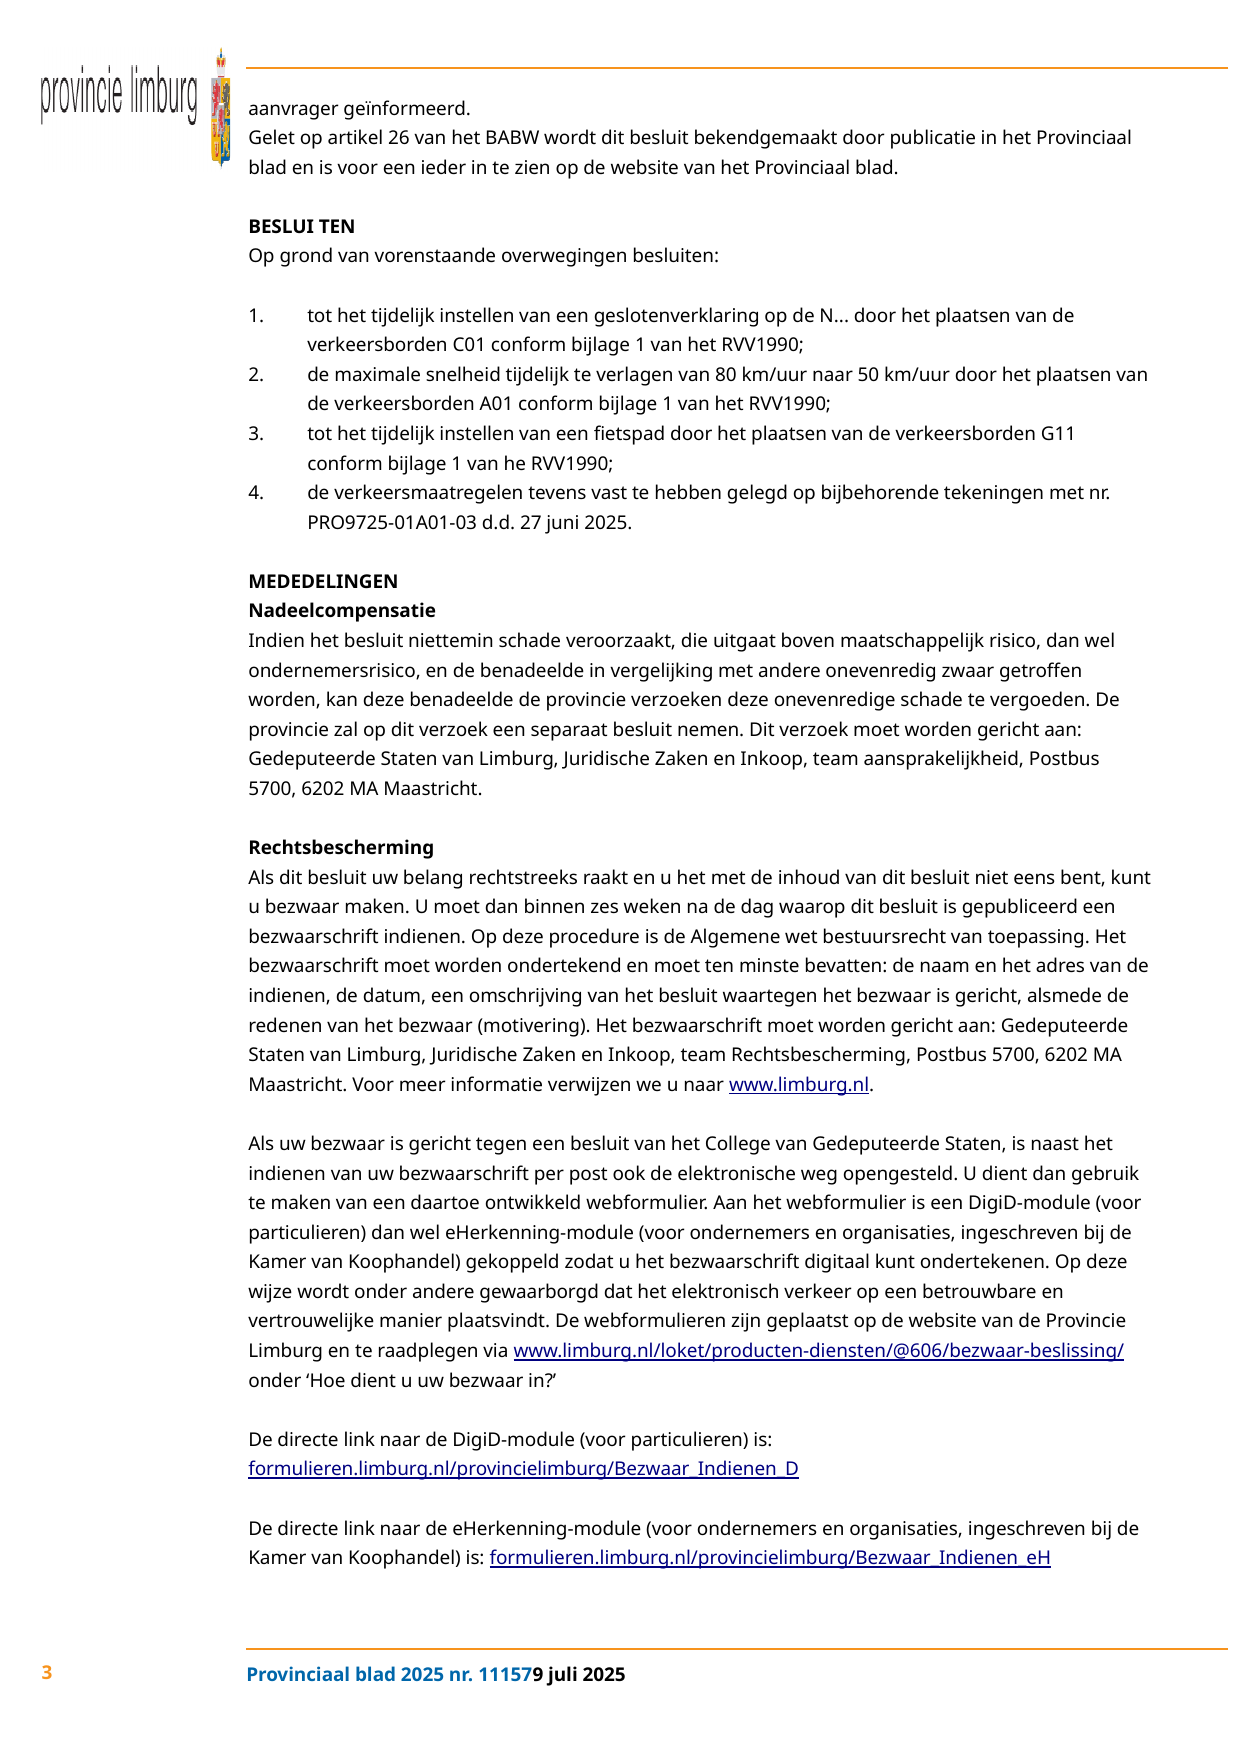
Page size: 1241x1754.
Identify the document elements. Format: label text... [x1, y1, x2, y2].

list tot het tijdelijk instellen van een geslotenverklaring op de N... door het plaatsen van de verkeersborden C01 conform bijlage 1 van het RVV1990; [248, 302, 1152, 357]
text aanvrager geïnformeerd. [248, 95, 1152, 121]
text Als uw bezwaar is gericht tegen een besluit van het College van Gedeputeerde Staten, is naast het indienen van uw bezwaarschrift per post ook de elektronische weg opengesteld. U dient dan gebruik te maken van een daartoe ontwikkeld webformulier. Aan het webformulier is een DigiD-module (voor particulieren) dan wel eHerkenning-module (voor ondernemers en organisaties, ingeschreven bij de Kamer van Koophandel) gekoppeld zodat u het bezwaarschrift digitaal kunt ondertekenen. Op deze wijze wordt onder andere gewaarborgd dat het elektronisch verkeer op een betrouwbare en vertrouwelijke manier plaatsvindt. De webformulieren zijn geplaatst op de website van de Provincie Limburg en te raadplegen via www.limburg.nl/loket/producten-diensten/@606/bezwaar-beslissing/ onder ‘Hoe dient u uw bezwaar in?’ [248, 1130, 1152, 1393]
text Als dit besluit uw belang rechtstreeks raakt en u het met de inhoud van dit besluit niet eens bent, kunt u bezwaar maken. U moet dan binnen zes weken na de dag waarop dit besluit is gepubliceerd een bezwaarschrift indienen. Op deze procedure is de Algemene wet bestuursrecht van toepassing. Het bezwaarschrift moet worden ondertekend en moet ten minste bevatten: de naam en het adres van de indienen, de datum, een omschrijving van het besluit waartegen het bezwaar is gericht, alsmede de redenen van het bezwaar (motivering). Het bezwaarschrift moet worden gericht aan: Gedeputeerde Staten van Limburg, Juridische Zaken en Inkoop, team Rechtsbescherming, Postbus 5700, 6202 MA Maastricht. Voor meer informatie verwijzen we u naar www.limburg.nl. [248, 864, 1152, 1097]
text Indien het besluit niettemin schade veroorzaakt, die uitgaat boven maatschappelijk risico, dan wel ondernemersrisico, en de benadeelde in vergelijking met andere onevenredig zwaar getroffen worden, kan deze benadeelde de provincie verzoeken deze onevenredige schade te vergoeden. De provincie zal op dit verzoek een separaat besluit nemen. Dit verzoek moet worden gericht aan: Gedeputeerde Staten van Limburg, Juridische Zaken en Inkoop, team aansprakelijkheid, Postbus 5700, 6202 MA Maastricht. [248, 627, 1152, 801]
text Gelet op artikel 26 van het BABW wordt dit besluit bekendgemaakt door publicatie in het Provinciaal blad en is voor een ieder in te zien op de website van het Provinciaal blad. [248, 124, 1152, 180]
picture [41, 47, 231, 172]
text Rechtsbescherming [248, 834, 1152, 860]
text De directe link naar de eHerkenning-module (voor ondernemers en organisaties, ingeschreven bij de Kamer van Koophandel) is: formulieren.limburg.nl/provincielimburg/Bezwaar_Indienen_eH [248, 1515, 1152, 1570]
text Nadeelcompensatie [248, 598, 1152, 623]
list de maximale snelheid tijdelijk te verlagen van 80 km/uur naar 50 km/uur door het plaatsen van de verkeersborden A01 conform bijlage 1 van het RVV1990; [248, 361, 1152, 416]
text Op grond van vorenstaande overwegingen besluiten: [248, 243, 1152, 268]
text formulieren.limburg.nl/provincielimburg/Bezwaar_Indienen_D [248, 1456, 1152, 1481]
text MEDEDELINGEN [248, 568, 1152, 594]
list de verkeersmaatregelen tevens vast te hebben gelegd op bijbehorende tekeningen met nr. PRO9725-01A01-03 d.d. 27 juni 2025. [248, 479, 1152, 535]
list tot het tijdelijk instellen van een fietspad door het plaatsen van de verkeersborden G11 conform bijlage 1 van he RVV1990; [248, 420, 1152, 476]
text De directe link naar de DigiD-module (voor particulieren) is: [248, 1426, 1152, 1452]
text BESLUI TEN [248, 213, 1152, 239]
